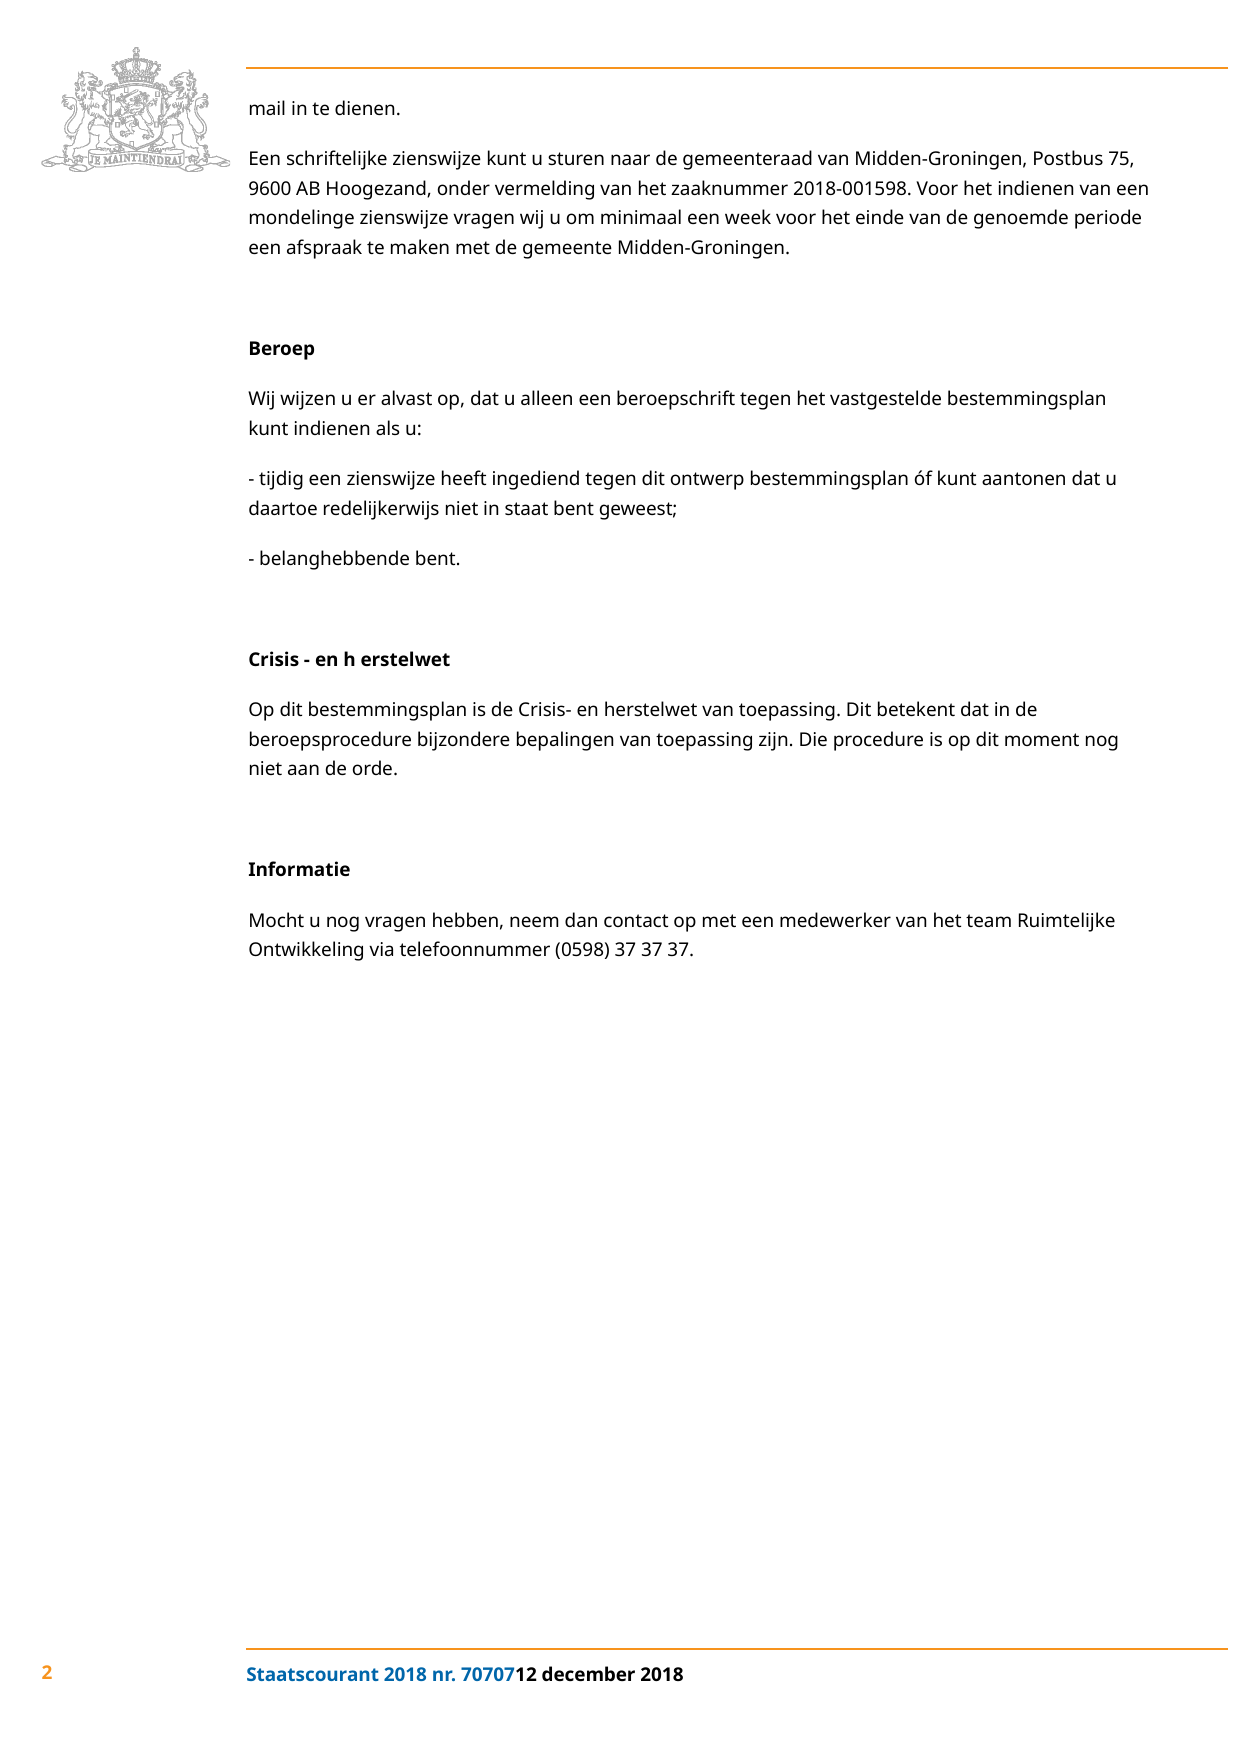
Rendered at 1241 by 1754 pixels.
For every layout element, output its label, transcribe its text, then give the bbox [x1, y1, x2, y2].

text Wij wijzen u er alvast op, dat u alleen een beroepschrift tegen het vastgestelde bestemmingsplan kunt indienen als u: [248, 385, 1152, 441]
text Een schriftelijke zienswijze kunt u sturen naar de gemeenteraad van Midden-Groningen, Postbus 75, 9600 AB Hoogezand, onder vermelding van het zaaknummer 2018-001598. Voor het indienen van een mondelinge zienswijze vragen wij u om minimaal een week voor het einde van de genoemde periode een afspraak te maken met de gemeente Midden-Groningen. [248, 145, 1152, 260]
text Informatie [248, 856, 1152, 882]
text - tijdig een zienswijze heeft ingediend tegen dit ontwerp bestemmingsplan óf kunt aantonen dat u daartoe redelijkerwijs niet in staat bent geweest; [248, 465, 1152, 521]
text Mocht u nog vragen hebben, neem dan contact op met een medewerker van het team Ruimtelijke Ontwikkeling via telefoonnummer (0598) 37 37 37. [248, 907, 1152, 962]
text Crisis - en h erstelwet [248, 646, 1152, 672]
text - belanghebbende bent. [248, 545, 1152, 571]
picture [41, 47, 231, 172]
text mail in te dienen. [248, 95, 1152, 121]
text Op dit bestemmingsplan is de Crisis- en herstelwet van toepassing. Dit betekent dat in de beroepsprocedure bijzondere bepalingen van toepassing zijn. Die procedure is op dit moment nog niet aan de orde. [248, 696, 1152, 781]
text Beroep [248, 335, 1152, 361]
